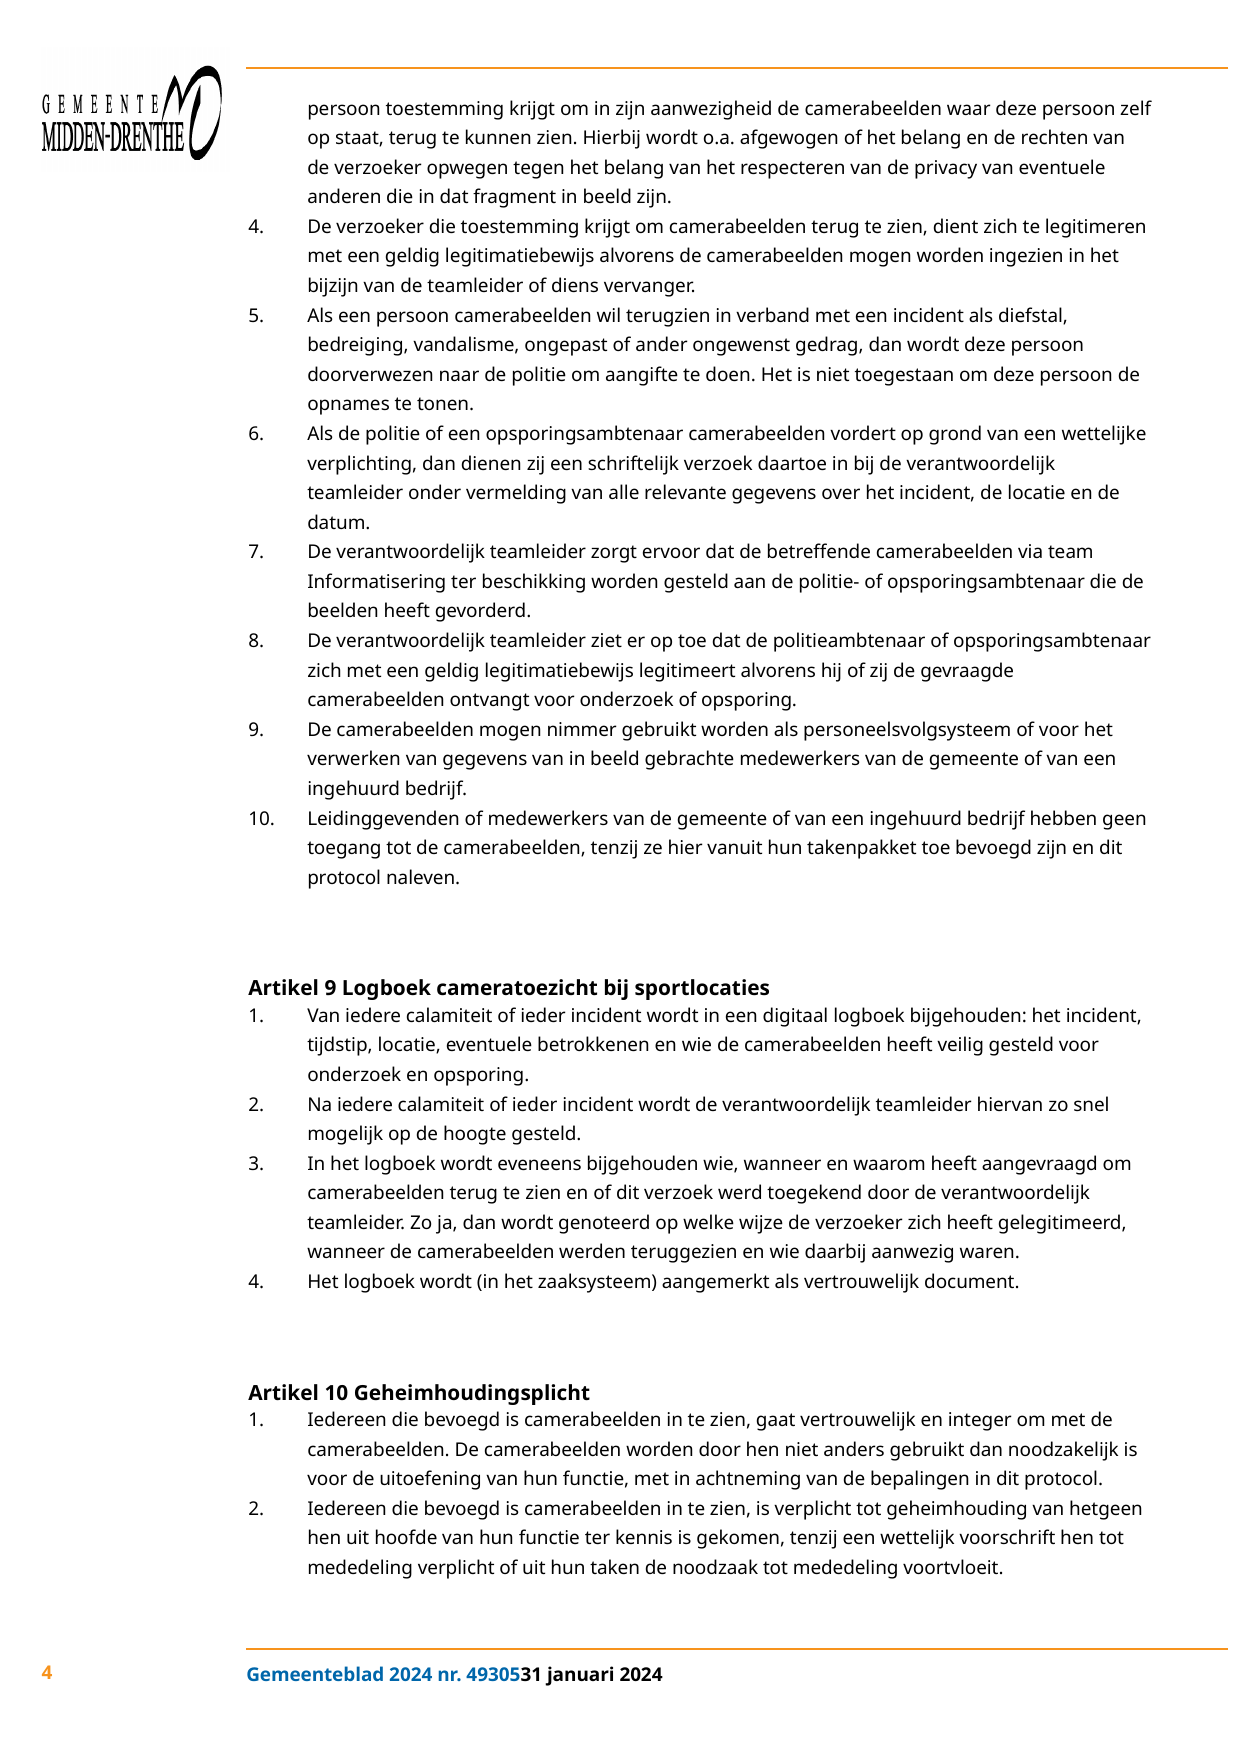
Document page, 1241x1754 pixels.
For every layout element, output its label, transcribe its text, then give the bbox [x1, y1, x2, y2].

list Als een persoon camerabeelden wil terugzien in verband met een incident als diefstal, bedreiging, vandalisme, ongepast of ander ongewenst gedrag, dan wordt deze persoon doorverwezen naar de politie om aangifte te doen. Het is niet toegestaan om deze persoon de opnames te tonen. [248, 302, 1152, 416]
picture [41, 47, 231, 172]
list Na iedere calamiteit of ieder incident wordt de verantwoordelijk teamleider hiervan zo snel mogelijk op de hoogte gesteld. [248, 1091, 1152, 1146]
list Iedereen die bevoegd is camerabeelden in te zien, gaat vertrouwelijk en integer om met de camerabeelden. De camerabeelden worden door hen niet anders gebruikt dan noodzakelijk is voor de uitoefening van hun functie, met in achtneming van de bepalingen in dit protocol. [248, 1406, 1152, 1491]
list De verzoeker die toestemming krijgt om camerabeelden terug te zien, dient zich te legitimeren met een geldig legitimatiebewijs alvorens de camerabeelden mogen worden ingezien in het bijzijn van de teamleider of diens vervanger. [248, 213, 1152, 298]
text Artikel 10 Geheimhoudingsplicht [248, 1378, 1152, 1406]
list persoon toestemming krijgt om in zijn aanwezigheid de camerabeelden waar deze persoon zelf op staat, terug te kunnen zien. Hierbij wordt o.a. afgewogen of het belang en de rechten van de verzoeker opwegen tegen het belang van het respecteren van de privacy van eventuele anderen die in dat fragment in beeld zijn. [248, 95, 1152, 209]
list Leidinggevenden of medewerkers van de gemeente of van een ingehuurd bedrijf hebben geen toegang tot de camerabeelden, tenzij ze hier vanuit hun takenpakket toe bevoegd zijn en dit protocol naleven. [248, 805, 1152, 890]
list De verantwoordelijk teamleider ziet er op toe dat de politieambtenaar of opsporingsambtenaar zich met een geldig legitimatiebewijs legitimeert alvorens hij of zij de gevraagde camerabeelden ontvangt voor onderzoek of opsporing. [248, 627, 1152, 712]
list Van iedere calamiteit of ieder incident wordt in een digitaal logboek bijgehouden: het incident, tijdstip, locatie, eventuele betrokkenen en wie de camerabeelden heeft veilig gesteld voor onderzoek en opsporing. [248, 1002, 1152, 1087]
list Als de politie of een opsporingsambtenaar camerabeelden vordert op grond van een wettelijke verplichting, dan dienen zij een schriftelijk verzoek daartoe in bij de verantwoordelijk teamleider onder vermelding van alle relevante gegevens over het incident, de locatie en de datum. [248, 420, 1152, 535]
list De camerabeelden mogen nimmer gebruikt worden als personeelsvolgsysteem of voor het verwerken van gegevens van in beeld gebrachte medewerkers van de gemeente of van een ingehuurd bedrijf. [248, 716, 1152, 801]
list Het logboek wordt (in het zaaksysteem) aangemerkt als vertrouwelijk document. [248, 1268, 1152, 1294]
text Artikel 9 Logboek cameratoezicht bij sportlocaties [248, 973, 1152, 1002]
list De verantwoordelijk teamleider zorgt ervoor dat de betreffende camerabeelden via team Informatisering ter beschikking worden gesteld aan de politie- of opsporingsambtenaar die de beelden heeft gevorderd. [248, 538, 1152, 623]
list Iedereen die bevoegd is camerabeelden in te zien, is verplicht tot geheimhouding van hetgeen hen uit hoofde van hun functie ter kennis is gekomen, tenzij een wettelijk voorschrift hen tot mededeling verplicht of uit hun taken de noodzaak tot mededeling voortvloeit. [248, 1495, 1152, 1580]
list In het logboek wordt eveneens bijgehouden wie, wanneer en waarom heeft aangevraagd om camerabeelden terug te zien en of dit verzoek werd toegekend door de verantwoordelijk teamleider. Zo ja, dan wordt genoteerd op welke wijze de verzoeker zich heeft gelegitimeerd, wanneer de camerabeelden werden teruggezien en wie daarbij aanwezig waren. [248, 1150, 1152, 1264]
